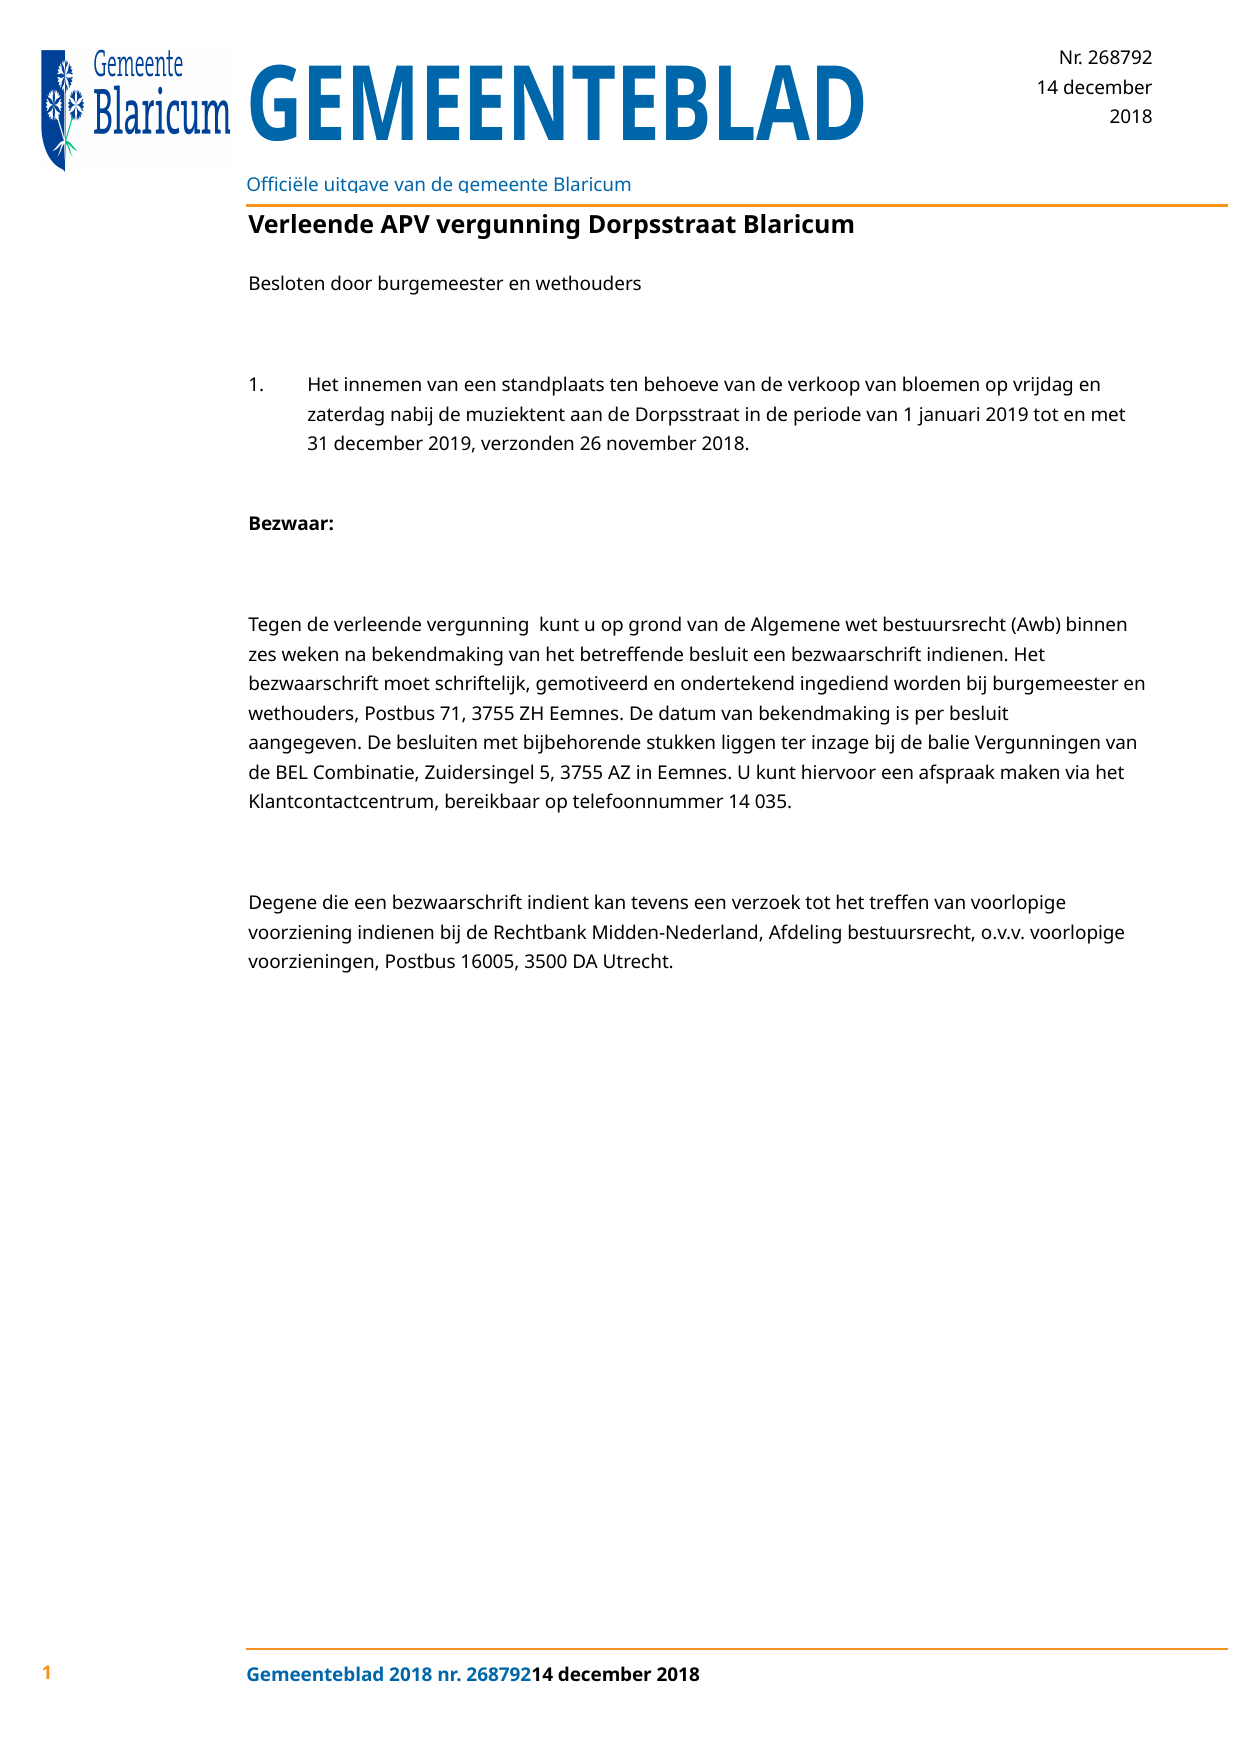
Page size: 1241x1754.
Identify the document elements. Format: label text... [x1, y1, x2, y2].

text Verleende APV vergunning Dorpsstraat Blaricum [248, 207, 1152, 241]
text Bezwaar: [248, 510, 1152, 536]
text Besloten door burgemeester en wethouders [248, 270, 1152, 296]
text Degene die een bezwaarschrift indient kan tevens een verzoek tot het treffen van voorlopige voorziening indienen bij de Rechtbank Midden-Nederland, Afdeling bestuursrecht, o.v.v. voorlopige voorzieningen, Postbus 16005, 3500 DA Utrecht. [248, 889, 1152, 974]
picture [41, 47, 231, 172]
list Het innemen van een standplaats ten behoeve van de verkoop van bloemen op vrijdag en zaterdag nabij de muziektent aan de Dorpsstraat in de periode van 1 januari 2019 tot en met 31 december 2019, verzonden 26 november 2018. [248, 371, 1152, 456]
text Tegen de verleende vergunning kunt u op grond van de Algemene wet bestuursrecht (Awb) binnen zes weken na bekendmaking van het betreffende besluit een bezwaarschrift indienen. Het bezwaarschrift moet schriftelijk, gemotiveerd en ondertekend ingediend worden bij burgemeester en wethouders, Postbus 71, 3755 ZH Eemnes. De datum van bekendmaking is per besluit aangegeven. De besluiten met bijbehorende stukken liggen ter inzage bij de balie Vergunningen van de BEL Combinatie, Zuidersingel 5, 3755 AZ in Eemnes. U kunt hiervoor een afspraak maken via het Klantcontactcentrum, bereikbaar op telefoonnummer 14 035. [248, 611, 1152, 814]
